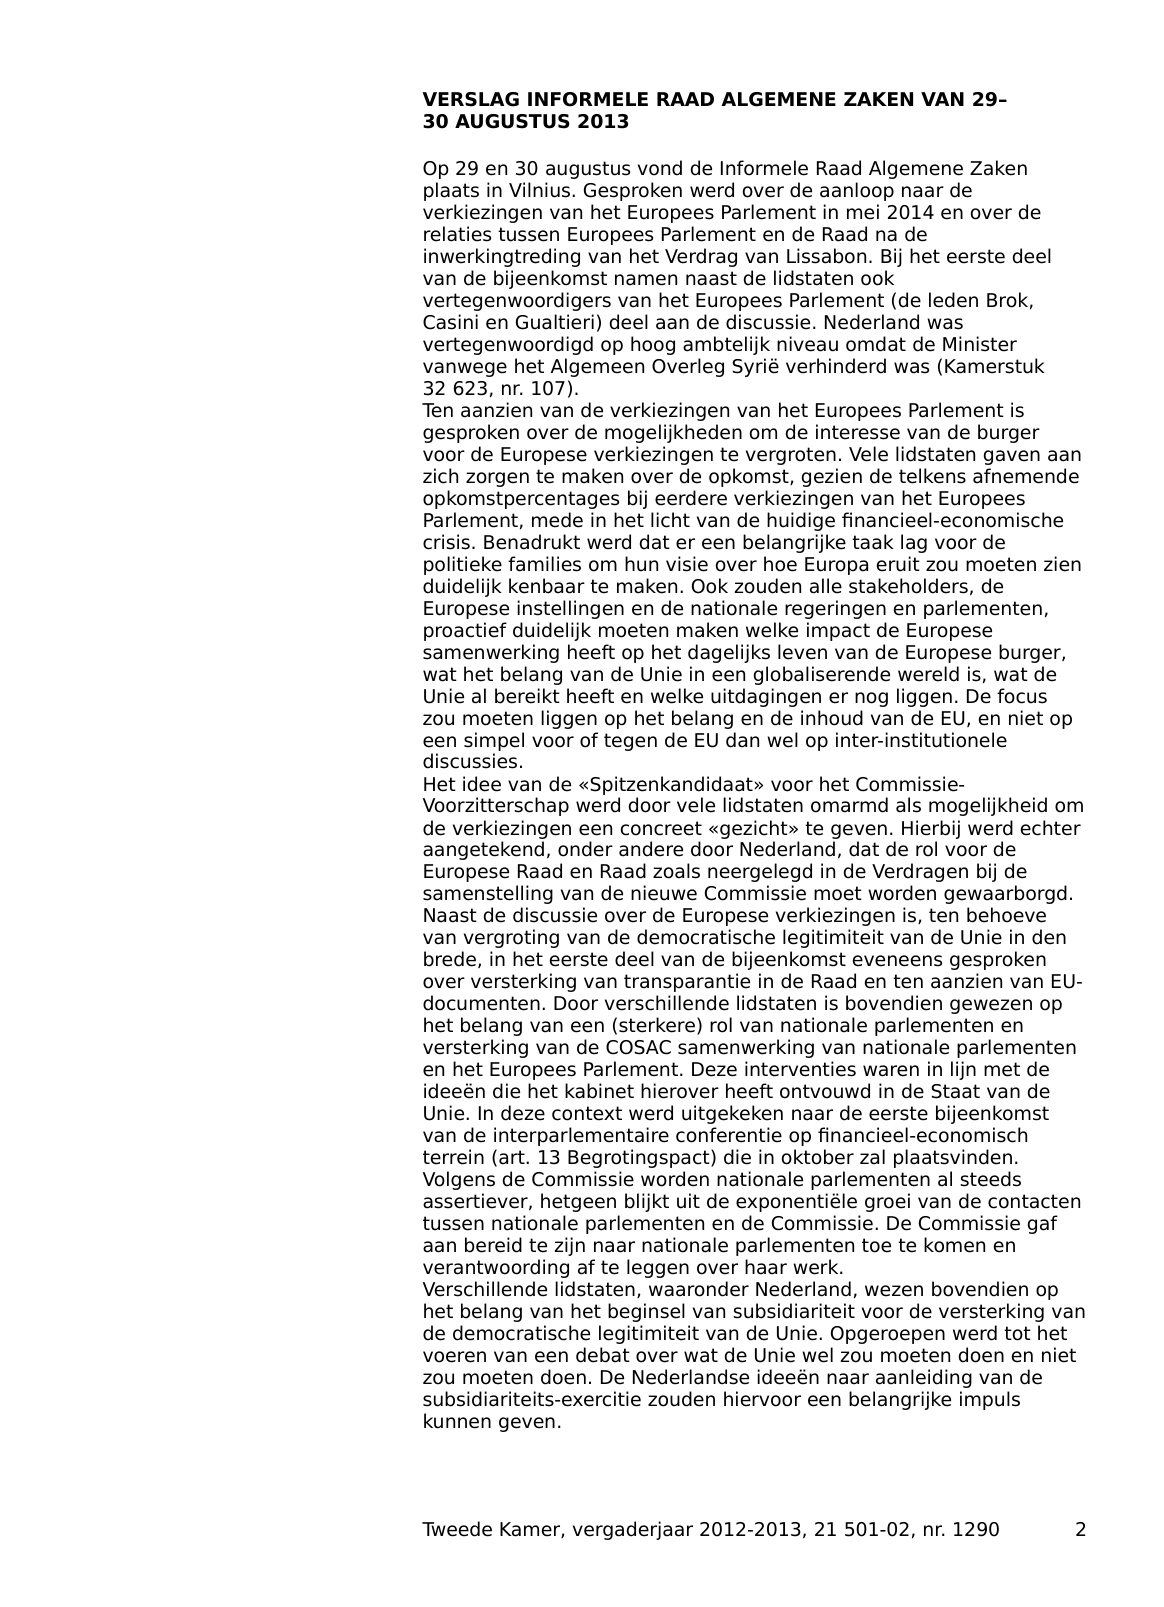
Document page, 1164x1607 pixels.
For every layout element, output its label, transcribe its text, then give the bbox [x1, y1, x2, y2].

text Verschillende lidstaten, waaronder Nederland, wezen bovendien op het belang van het beginsel van subsidiariteit voor de versterking van de democratische legitimiteit van de Unie. Opgeroepen werd tot het voeren van een debat over wat de Unie wel zou moeten doen en niet zou moeten doen. De Nederlandse ideeën naar aanleiding van de subsidiariteits-exercitie zouden hiervoor een belangrijke impuls kunnen geven. [422, 1279, 1087, 1433]
text Ten aanzien van de verkiezingen van het Europees Parlement is gesproken over de mogelijkheden om de interesse van de burger voor de Europese verkiezingen te vergroten. Vele lidstaten gaven aan zich zorgen te maken over de opkomst, gezien de telkens afnemende opkomstpercentages bij eerdere verkiezingen van het Europees Parlement, mede in het licht van de huidige financieel-economische crisis. Benadrukt werd dat er een belangrijke taak lag voor de politieke families om hun visie over hoe Europa eruit zou moeten zien duidelijk kenbaar te maken. Ook zouden alle stakeholders, de Europese instellingen en de nationale regeringen en parlementen, proactief duidelijk moeten maken welke impact de Europese samenwerking heeft op het dagelijks leven van de Europese burger, wat het belang van de Unie in een globaliserende wereld is, wat de Unie al bereikt heeft en welke uitdagingen er nog liggen. De focus zou moeten liggen op het belang en de inhoud van de EU, en niet op een simpel voor of tegen de EU dan wel op inter-institutionele discussies. [422, 400, 1087, 773]
text Naast de discussie over de Europese verkiezingen is, ten behoeve van vergroting van de democratische legitimiteit van de Unie in den brede, in het eerste deel van de bijeenkomst eveneens gesproken over versterking van transparantie in de Raad en ten aanzien van EU-documenten. Door verschillende lidstaten is bovendien gewezen op het belang van een (sterkere) rol van nationale parlementen en versterking van de COSAC samenwerking van nationale parlementen en het Europees Parlement. Deze interventies waren in lijn met de ideeën die het kabinet hierover heeft ontvouwd in de Staat van de Unie. In deze context werd uitgekeken naar de eerste bijeenkomst van de interparlementaire conferentie op financieel-economisch terrein (art. 13 Begrotingspact) die in oktober zal plaatsvinden. Volgens de Commissie worden nationale parlementen al steeds assertiever, hetgeen blijkt uit de exponentiële groei van de contacten tussen nationale parlementen en de Commissie. De Commissie gaf aan bereid te zijn naar nationale parlementen toe te komen en verantwoording af te leggen over haar werk. [422, 905, 1087, 1279]
text Het idee van de «Spitzenkandidaat» voor het Commissie-Voorzitterschap werd door vele lidstaten omarmd als mogelijkheid om de verkiezingen een concreet «gezicht» te geven. Hierbij werd echter aangetekend, onder andere door Nederland, dat de rol voor de Europese Raad en Raad zoals neergelegd in de Verdragen bij de samenstelling van de nieuwe Commissie moet worden gewaarborgd. [422, 773, 1087, 905]
text Op 29 en 30 augustus vond de Informele Raad Algemene Zaken plaats in Vilnius. Gesproken werd over de aanloop naar de verkiezingen van het Europees Parlement in mei 2014 en over de relaties tussen Europees Parlement en de Raad na de inwerkingtreding van het Verdrag van Lissabon. Bij het eerste deel van de bijeenkomst namen naast de lidstaten ook vertegenwoordigers van het Europees Parlement (de leden Brok, Casini en Gualtieri) deel aan de discussie. Nederland was vertegenwoordigd op hoog ambtelijk niveau omdat de Minister vanwege het Algemeen Overleg Syrië verhinderd was (Kamerstuk 32 623, nr. 107). [422, 158, 1087, 400]
subtitle VERSLAG INFORMELE RAAD ALGEMENE ZAKEN VAN 29–30 AUGUSTUS 2013 [422, 89, 1087, 133]
